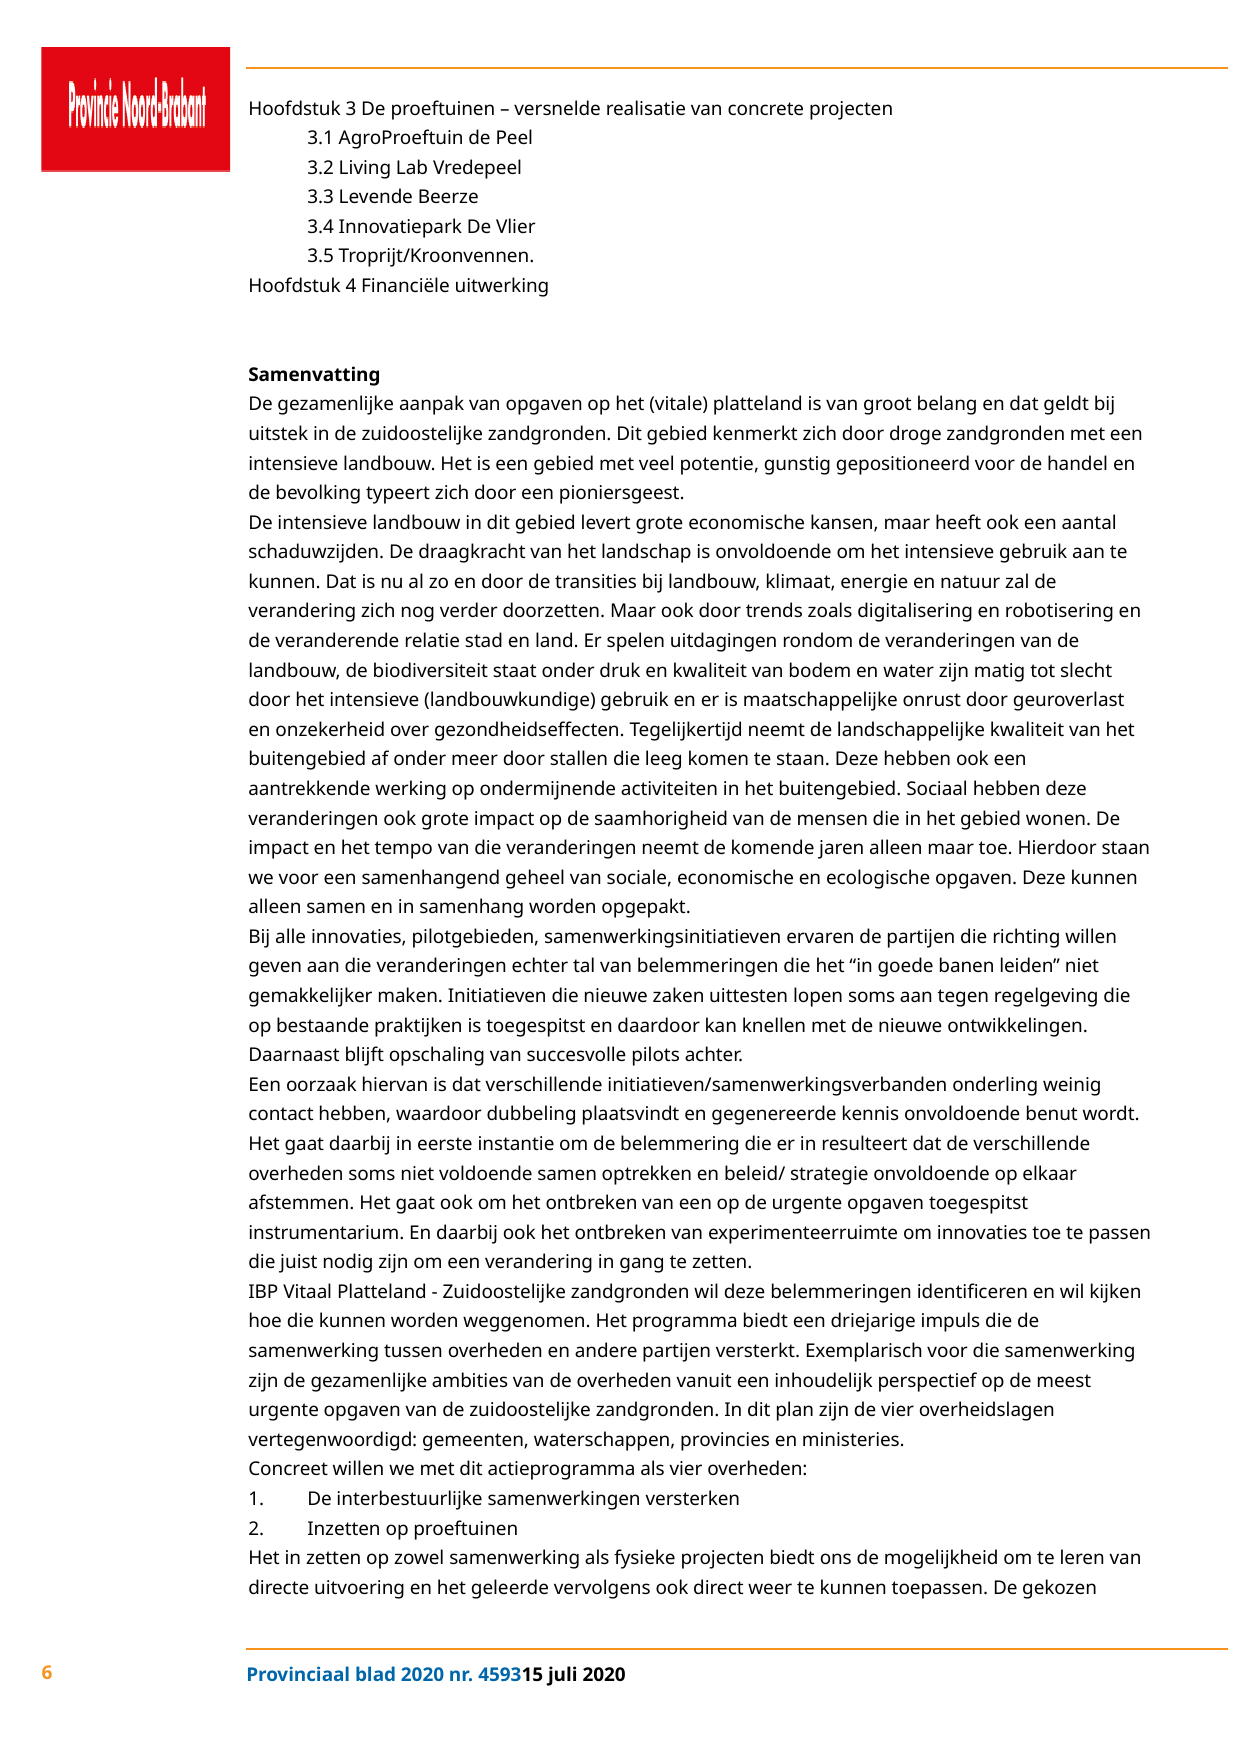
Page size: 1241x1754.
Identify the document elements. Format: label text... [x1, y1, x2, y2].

text De gezamenlijke aanpak van opgaven op het (vitale) platteland is van groot belang en dat geldt bij uitstek in de zuidoostelijke zandgronden. Dit gebied kenmerkt zich door droge zandgronden met een intensieve landbouw. Het is een gebied met veel potentie, gunstig gepositioneerd voor de handel en de bevolking typeert zich door een pioniersgeest. [248, 391, 1152, 505]
text Bij alle innovaties, pilotgebieden, samenwerkingsinitiatieven ervaren de partijen die richting willen geven aan die veranderingen echter tal van belemmeringen die het “in goede banen leiden” niet gemakkelijker maken. Initiatieven die nieuwe zaken uittesten lopen soms aan tegen regelgeving die op bestaande praktijken is toegespitst en daardoor kan knellen met de nieuwe ontwikkelingen. Daarnaast blijft opschaling van succesvolle pilots achter. [248, 923, 1152, 1067]
text Samenvatting [248, 361, 1152, 387]
text IBP Vitaal Platteland - Zuidoostelijke zandgronden wil deze belemmeringen identificeren en wil kijken hoe die kunnen worden weggenomen. Het programma biedt een driejarige impuls die de samenwerking tussen overheden en andere partijen versterkt. Exemplarisch voor die samenwerking zijn de gezamenlijke ambities van de overheden vanuit een inhoudelijk perspectief op de meest urgente opgaven van de zuidoostelijke zandgronden. In dit plan zijn de vier overheidslagen vertegenwoordigd: gemeenten, waterschappen, provincies en ministeries. [248, 1278, 1152, 1452]
list 3.1 AgroProeftuin de Peel [248, 124, 1152, 150]
list 3.4 Innovatiepark De Vlier [248, 213, 1152, 239]
text De intensieve landbouw in dit gebied levert grote economische kansen, maar heeft ook een aantal schaduwzijden. De draagkracht van het landschap is onvoldoende om het intensieve gebruik aan te kunnen. Dat is nu al zo en door de transities bij landbouw, klimaat, energie en natuur zal de verandering zich nog verder doorzetten. Maar ook door trends zoals digitalisering en robotisering en de veranderende relatie stad en land. Er spelen uitdagingen rondom de veranderingen van de landbouw, de biodiversiteit staat onder druk en kwaliteit van bodem en water zijn matig tot slecht door het intensieve (landbouwkundige) gebruik en er is maatschappelijke onrust door geuroverlast en onzekerheid over gezondheidseffecten. Tegelijkertijd neemt de landschappelijke kwaliteit van het buitengebied af onder meer door stallen die leeg komen te staan. Deze hebben ook een aantrekkende werking op ondermijnende activiteiten in het buitengebied. Sociaal hebben deze veranderingen ook grote impact op de saamhorigheid van de mensen die in het gebied wonen. De impact en het tempo van die veranderingen neemt de komende jaren alleen maar toe. Hierdoor staan we voor een samenhangend geheel van sociale, economische en ecologische opgaven. Deze kunnen alleen samen en in samenhang worden opgepakt. [248, 509, 1152, 919]
text Concreet willen we met dit actieprogramma als vier overheden: [248, 1456, 1152, 1481]
text Het in zetten op zowel samenwerking als fysieke projecten biedt ons de mogelijkheid om te leren van directe uitvoering en het geleerde vervolgens ook direct weer te kunnen toepassen. De gekozen [248, 1544, 1152, 1600]
list Inzetten op proeftuinen [248, 1515, 1152, 1541]
list 3.5 Troprijt/Kroonvennen. [248, 243, 1152, 268]
list 3.2 Living Lab Vredepeel [248, 154, 1152, 180]
text Een oorzaak hiervan is dat verschillende initiatieven/samenwerkingsverbanden onderling weinig contact hebben, waardoor dubbeling plaatsvindt en gegenereerde kennis onvoldoende benut wordt. Het gaat daarbij in eerste instantie om de belemmering die er in resulteert dat de verschillende overheden soms niet voldoende samen optrekken en beleid/ strategie onvoldoende op elkaar afstemmen. Het gaat ook om het ontbreken van een op de urgente opgaven toegespitst instrumentarium. En daarbij ook het ontbreken van experimenteerruimte om innovaties toe te passen die juist nodig zijn om een verandering in gang te zetten. [248, 1071, 1152, 1274]
text Hoofdstuk 4 Financiële uitwerking [248, 272, 1152, 298]
picture [41, 47, 231, 172]
text Hoofdstuk 3 De proeftuinen – versnelde realisatie van concrete projecten [248, 95, 1152, 121]
list 3.3 Levende Beerze [248, 183, 1152, 209]
list De interbestuurlijke samenwerkingen versterken [248, 1485, 1152, 1511]
